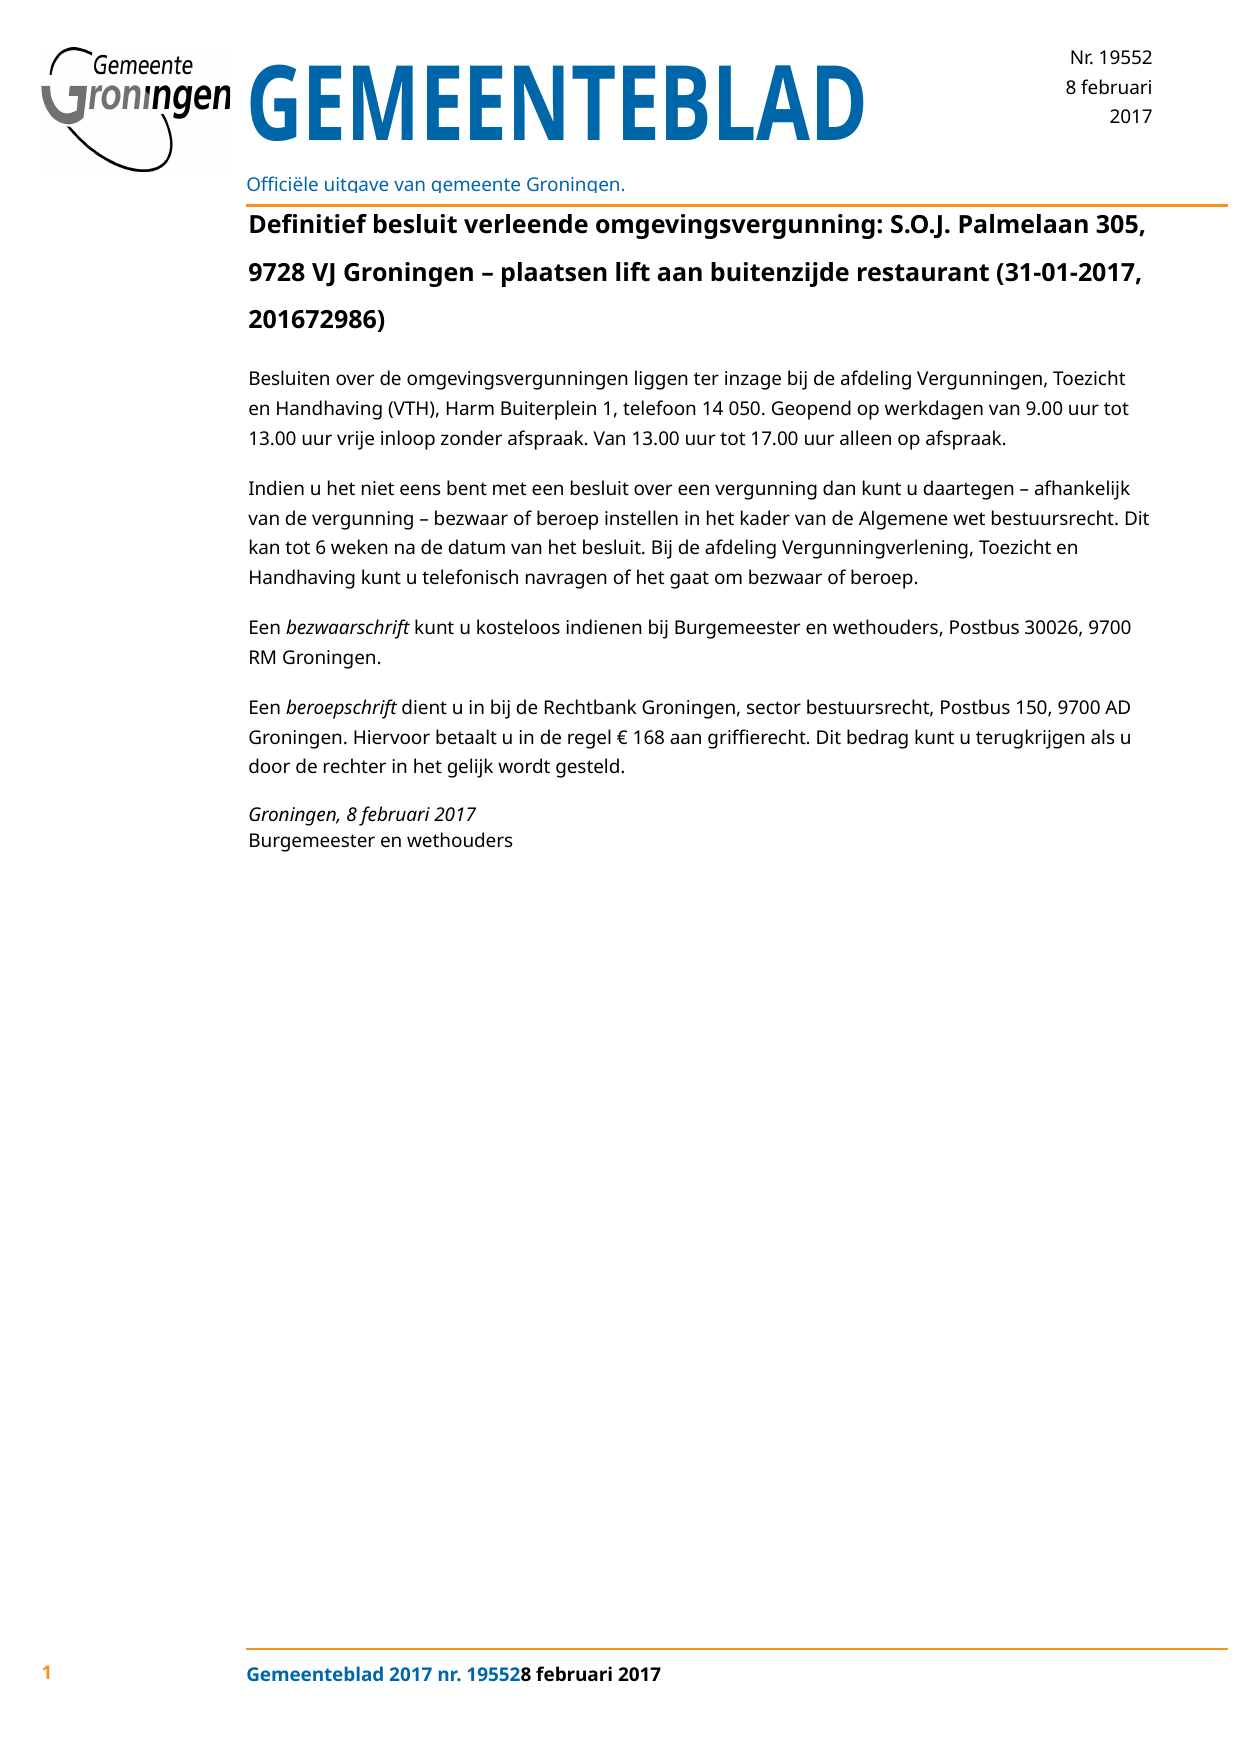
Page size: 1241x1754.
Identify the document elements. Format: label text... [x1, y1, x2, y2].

text Groningen, 8 februari 2017 [248, 801, 1152, 827]
text Definitief besluit verleende omgevingsvergunning: S.O.J. Palmelaan 305, 9728 VJ Groningen – plaatsen lift aan buitenzijde restaurant (31-01-2017, 201672986) [248, 207, 1152, 336]
text Een beroepschrift dient u in bij de Rechtbank Groningen, sector bestuursrecht, Postbus 150, 9700 AD Groningen. Hiervoor betaalt u in de regel € 168 aan griffierecht. Dit bedrag kunt u terugkrijgen als u door de rechter in het gelijk wordt gesteld. [248, 694, 1152, 779]
text Burgemeester en wethouders [248, 827, 1152, 853]
picture [41, 47, 231, 172]
text Een bezwaarschrift kunt u kosteloos indienen bij Burgemeester en wethouders, Postbus 30026, 9700 RM Groningen. [248, 614, 1152, 669]
text Indien u het niet eens bent met een besluit over een vergunning dan kunt u daartegen – afhankelijk van de vergunning – bezwaar of beroep instellen in het kader van de Algemene wet bestuursrecht. Dit kan tot 6 weken na de datum van het besluit. Bij de afdeling Vergunningverlening, Toezicht en Handhaving kunt u telefonisch navragen of het gaat om bezwaar of beroep. [248, 475, 1152, 589]
text Besluiten over de omgevingsvergunningen liggen ter inzage bij de afdeling Vergunningen, Toezicht en Handhaving (VTH), Harm Buiterplein 1, telefoon 14 050. Geopend op werkdagen van 9.00 uur tot 13.00 uur vrije inloop zonder afspraak. Van 13.00 uur tot 17.00 uur alleen op afspraak. [248, 366, 1152, 450]
